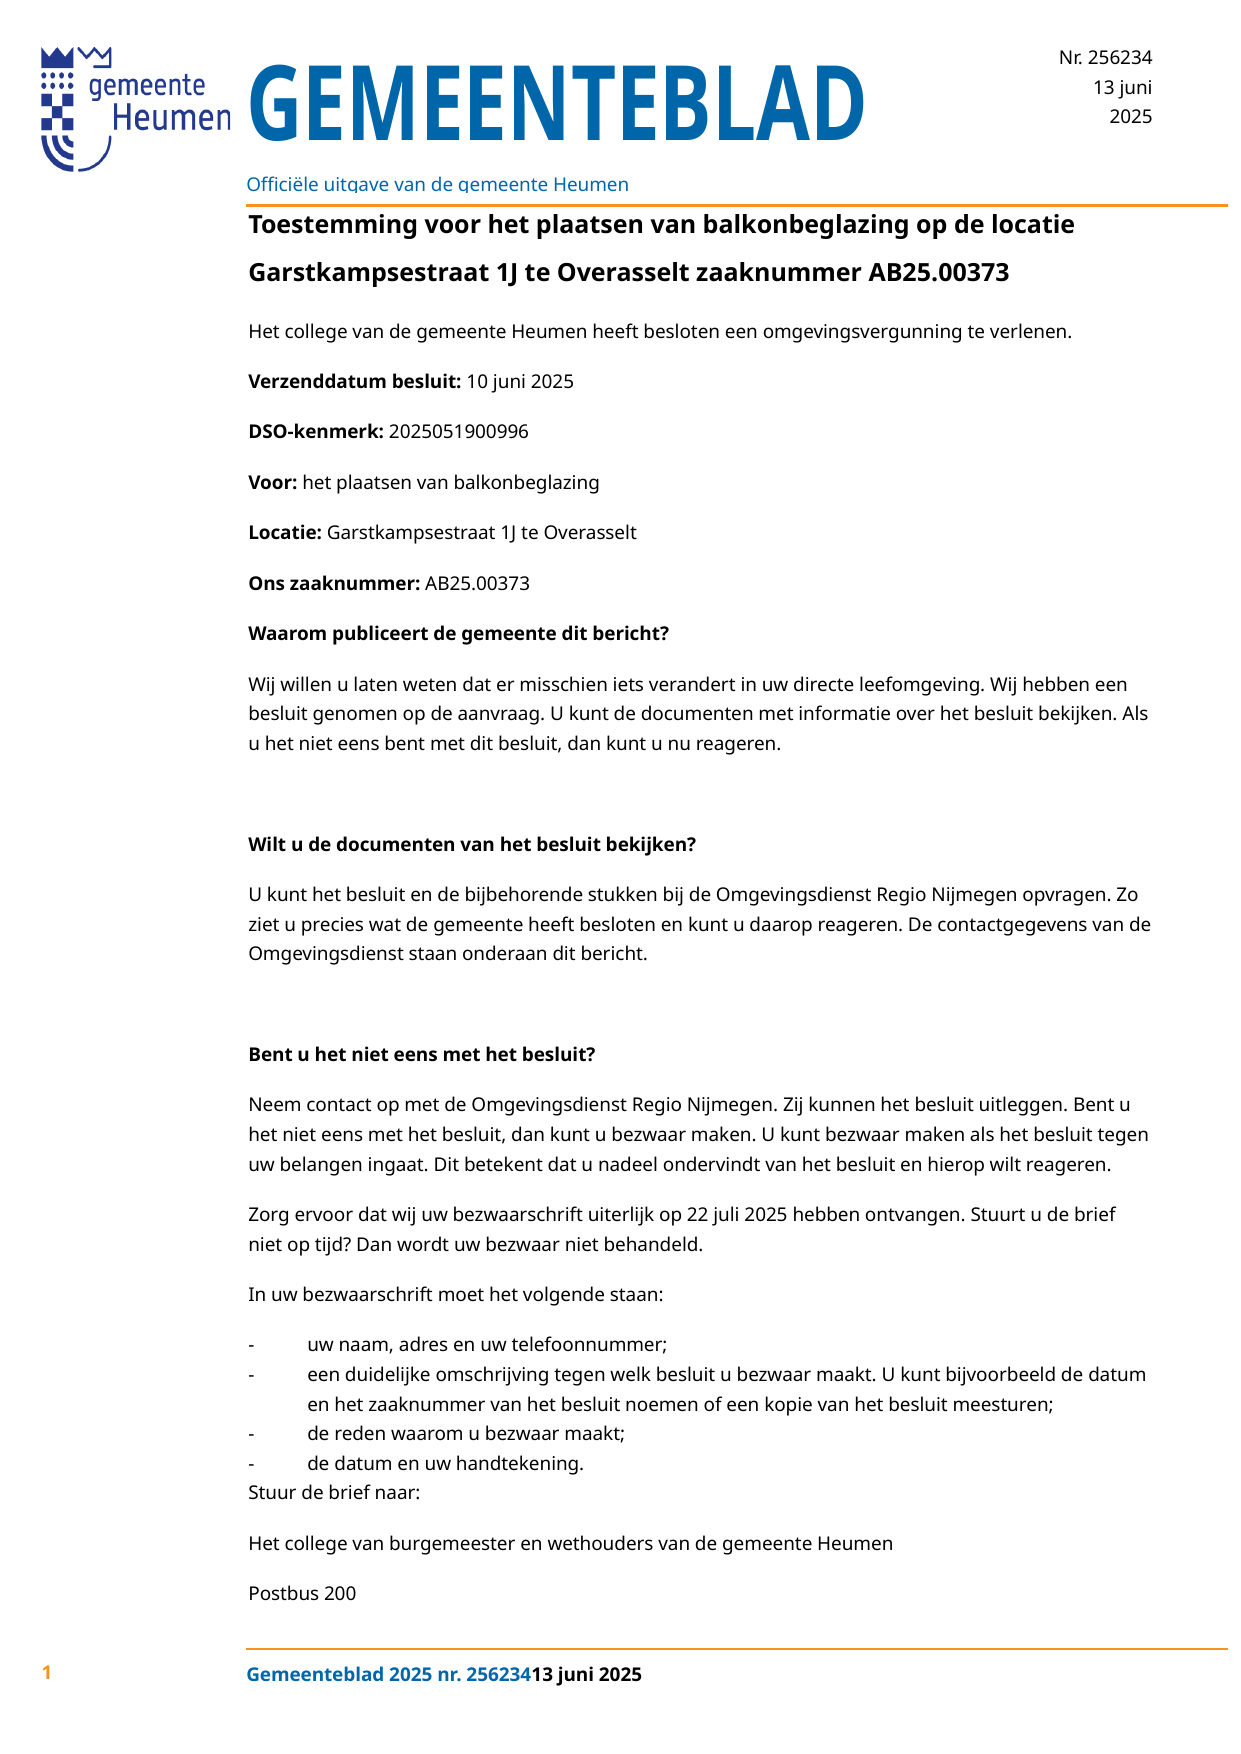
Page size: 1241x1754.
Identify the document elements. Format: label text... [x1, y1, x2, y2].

text Voor: het plaatsen van balkonbeglazing [248, 469, 1152, 495]
list de datum en uw handtekening. [248, 1450, 1152, 1476]
text Verzenddatum besluit: 10 juni 2025 [248, 368, 1152, 394]
text Zorg ervoor dat wij uw bezwaarschrift uiterlijk op 22 juli 2025 hebben ontvangen. Stuurt u de brief niet op tijd? Dan wordt uw bezwaar niet behandeld. [248, 1201, 1152, 1257]
text Het college van de gemeente Heumen heeft besloten een omgevingsvergunning te verlenen. [248, 318, 1152, 344]
text Stuur de brief naar: [248, 1479, 1152, 1505]
text Ons zaaknummer: AB25.00373 [248, 570, 1152, 596]
list uw naam, adres en uw telefoonnummer; [248, 1332, 1152, 1357]
text Waarom publiceert de gemeente dit bericht? [248, 620, 1152, 646]
text Neem contact op met de Omgevingsdienst Regio Nijmegen. Zij kunnen het besluit uitleggen. Bent u het niet eens met het besluit, dan kunt u bezwaar maken. U kunt bezwaar maken als het besluit tegen uw belangen ingaat. Dit betekent dat u nadeel ondervindt van het besluit en hierop wilt reageren. [248, 1092, 1152, 1177]
text DSO-kenmerk: 2025051900996 [248, 419, 1152, 444]
text Wilt u de documenten van het besluit bekijken? [248, 831, 1152, 857]
list een duidelijke omschrijving tegen welk besluit u bezwaar maakt. U kunt bijvoorbeeld de datum en het zaaknummer van het besluit noemen of een kopie van het besluit meesturen; [248, 1361, 1152, 1417]
text Postbus 200 [248, 1580, 1152, 1606]
picture [41, 47, 231, 172]
text Wij willen u laten weten dat er misschien iets verandert in uw directe leefomgeving. Wij hebben een besluit genomen op de aanvraag. U kunt de documenten met informatie over het besluit bekijken. Als u het niet eens bent met dit besluit, dan kunt u nu reageren. [248, 671, 1152, 756]
text Bent u het niet eens met het besluit? [248, 1041, 1152, 1067]
text In uw bezwaarschrift moet het volgende staan: [248, 1281, 1152, 1307]
text U kunt het besluit en de bijbehorende stukken bij de Omgevingsdienst Regio Nijmegen opvragen. Zo ziet u precies wat de gemeente heeft besloten en kunt u daarop reageren. De contactgegevens van de Omgevingsdienst staan onderaan dit bericht. [248, 881, 1152, 966]
text Locatie: Garstkampsestraat 1J te Overasselt [248, 519, 1152, 545]
text Toestemming voor het plaatsen van balkonbeglazing op de locatie Garstkampsestraat 1J te Overasselt zaaknummer AB25.00373 [248, 207, 1152, 288]
list de reden waarom u bezwaar maakt; [248, 1420, 1152, 1446]
text Het college van burgemeester en wethouders van de gemeente Heumen [248, 1530, 1152, 1556]
